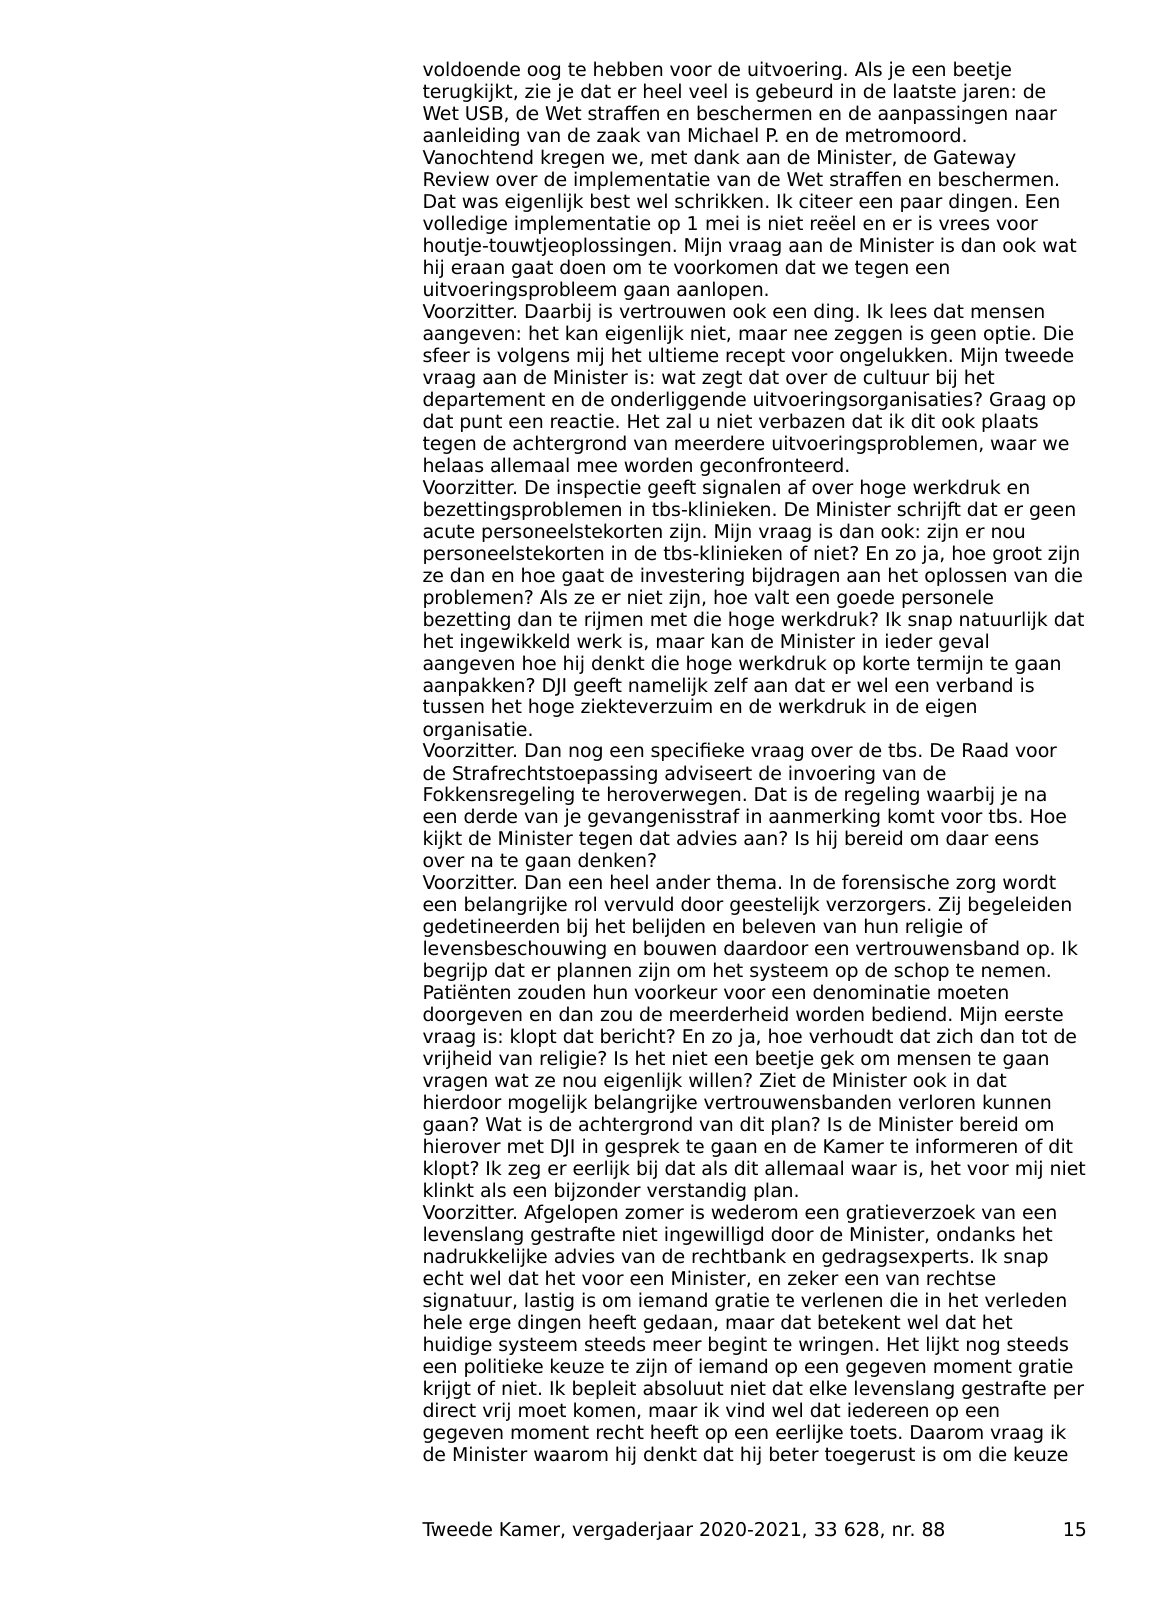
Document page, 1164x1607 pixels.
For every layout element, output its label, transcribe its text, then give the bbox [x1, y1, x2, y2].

text Vanochtend kregen we, met dank aan de Minister, de Gateway Review over de implementatie van de Wet straffen en beschermen. Dat was eigenlijk best wel schrikken. Ik citeer een paar dingen. Een volledige implementatie op 1 mei is niet reëel en er is vrees voor houtje-touwtjeoplossingen. Mijn vraag aan de Minister is dan ook wat hij eraan gaat doen om te voorkomen dat we tegen een uitvoeringsprobleem gaan aanlopen. [422, 147, 1087, 301]
text Voorzitter. Dan een heel ander thema. In de forensische zorg wordt een belangrijke rol vervuld door geestelijk verzorgers. Zij begeleiden gedetineerden bij het belijden en beleven van hun religie of levensbeschouwing en bouwen daardoor een vertrouwensband op. Ik begrijp dat er plannen zijn om het systeem op de schop te nemen. Patiënten zouden hun voorkeur voor een denominatie moeten doorgeven en dan zou de meerderheid worden bediend. Mijn eerste vraag is: klopt dat bericht? En zo ja, hoe verhoudt dat zich dan tot de vrijheid van religie? Is het niet een beetje gek om mensen te gaan vragen wat ze nou eigenlijk willen? Ziet de Minister ook in dat hierdoor mogelijk belangrijke vertrouwensbanden verloren kunnen gaan? Wat is de achtergrond van dit plan? Is de Minister bereid om hierover met DJI in gesprek te gaan en de Kamer te informeren of dit klopt? Ik zeg er eerlijk bij dat als dit allemaal waar is, het voor mij niet klinkt als een bijzonder verstandig plan. [422, 872, 1087, 1202]
text Voorzitter. Afgelopen zomer is wederom een gratieverzoek van een levenslang gestrafte niet ingewilligd door de Minister, ondanks het nadrukkelijke advies van de rechtbank en gedragsexperts. Ik snap echt wel dat het voor een Minister, en zeker een van rechtse signatuur, lastig is om iemand gratie te verlenen die in het verleden hele erge dingen heeft gedaan, maar dat betekent wel dat het huidige systeem steeds meer begint te wringen. Het lijkt nog steeds een politieke keuze te zijn of iemand op een gegeven moment gratie krijgt of niet. Ik bepleit absoluut niet dat elke levenslang gestrafte per direct vrij moet komen, maar ik vind wel dat iedereen op een gegeven moment recht heeft op een eerlijke toets. Daarom vraag ik de Minister waarom hij denkt dat hij beter toegerust is om die keuze [422, 1202, 1087, 1466]
text Voorzitter. Daarbij is vertrouwen ook een ding. Ik lees dat mensen aangeven: het kan eigenlijk niet, maar nee zeggen is geen optie. Die sfeer is volgens mij het ultieme recept voor ongelukken. Mijn tweede vraag aan de Minister is: wat zegt dat over de cultuur bij het departement en de onderliggende uitvoeringsorganisaties? Graag op dat punt een reactie. Het zal u niet verbazen dat ik dit ook plaats tegen de achtergrond van meerdere uitvoeringsproblemen, waar we helaas allemaal mee worden geconfronteerd. [422, 301, 1087, 477]
text Voorzitter. Dan nog een specifieke vraag over de tbs. De Raad voor de Strafrechtstoepassing adviseert de invoering van de Fokkensregeling te heroverwegen. Dat is de regeling waarbij je na een derde van je gevangenisstraf in aanmerking komt voor tbs. Hoe kijkt de Minister tegen dat advies aan? Is hij bereid om daar eens over na te gaan denken? [422, 740, 1087, 872]
text voldoende oog te hebben voor de uitvoering. Als je een beetje terugkijkt, zie je dat er heel veel is gebeurd in de laatste jaren: de Wet USB, de Wet straffen en beschermen en de aanpassingen naar aanleiding van de zaak van Michael P. en de metromoord. [422, 59, 1087, 147]
text Voorzitter. De inspectie geeft signalen af over hoge werkdruk en bezettingsproblemen in tbs-klinieken. De Minister schrijft dat er geen acute personeelstekorten zijn. Mijn vraag is dan ook: zijn er nou personeelstekorten in de tbs-klinieken of niet? En zo ja, hoe groot zijn ze dan en hoe gaat de investering bijdragen aan het oplossen van die problemen? Als ze er niet zijn, hoe valt een goede personele bezetting dan te rijmen met die hoge werkdruk? Ik snap natuurlijk dat het ingewikkeld werk is, maar kan de Minister in ieder geval aangeven hoe hij denkt die hoge werkdruk op korte termijn te gaan aanpakken? DJI geeft namelijk zelf aan dat er wel een verband is tussen het hoge ziekteverzuim en de werkdruk in de eigen organisatie. [422, 477, 1087, 740]
